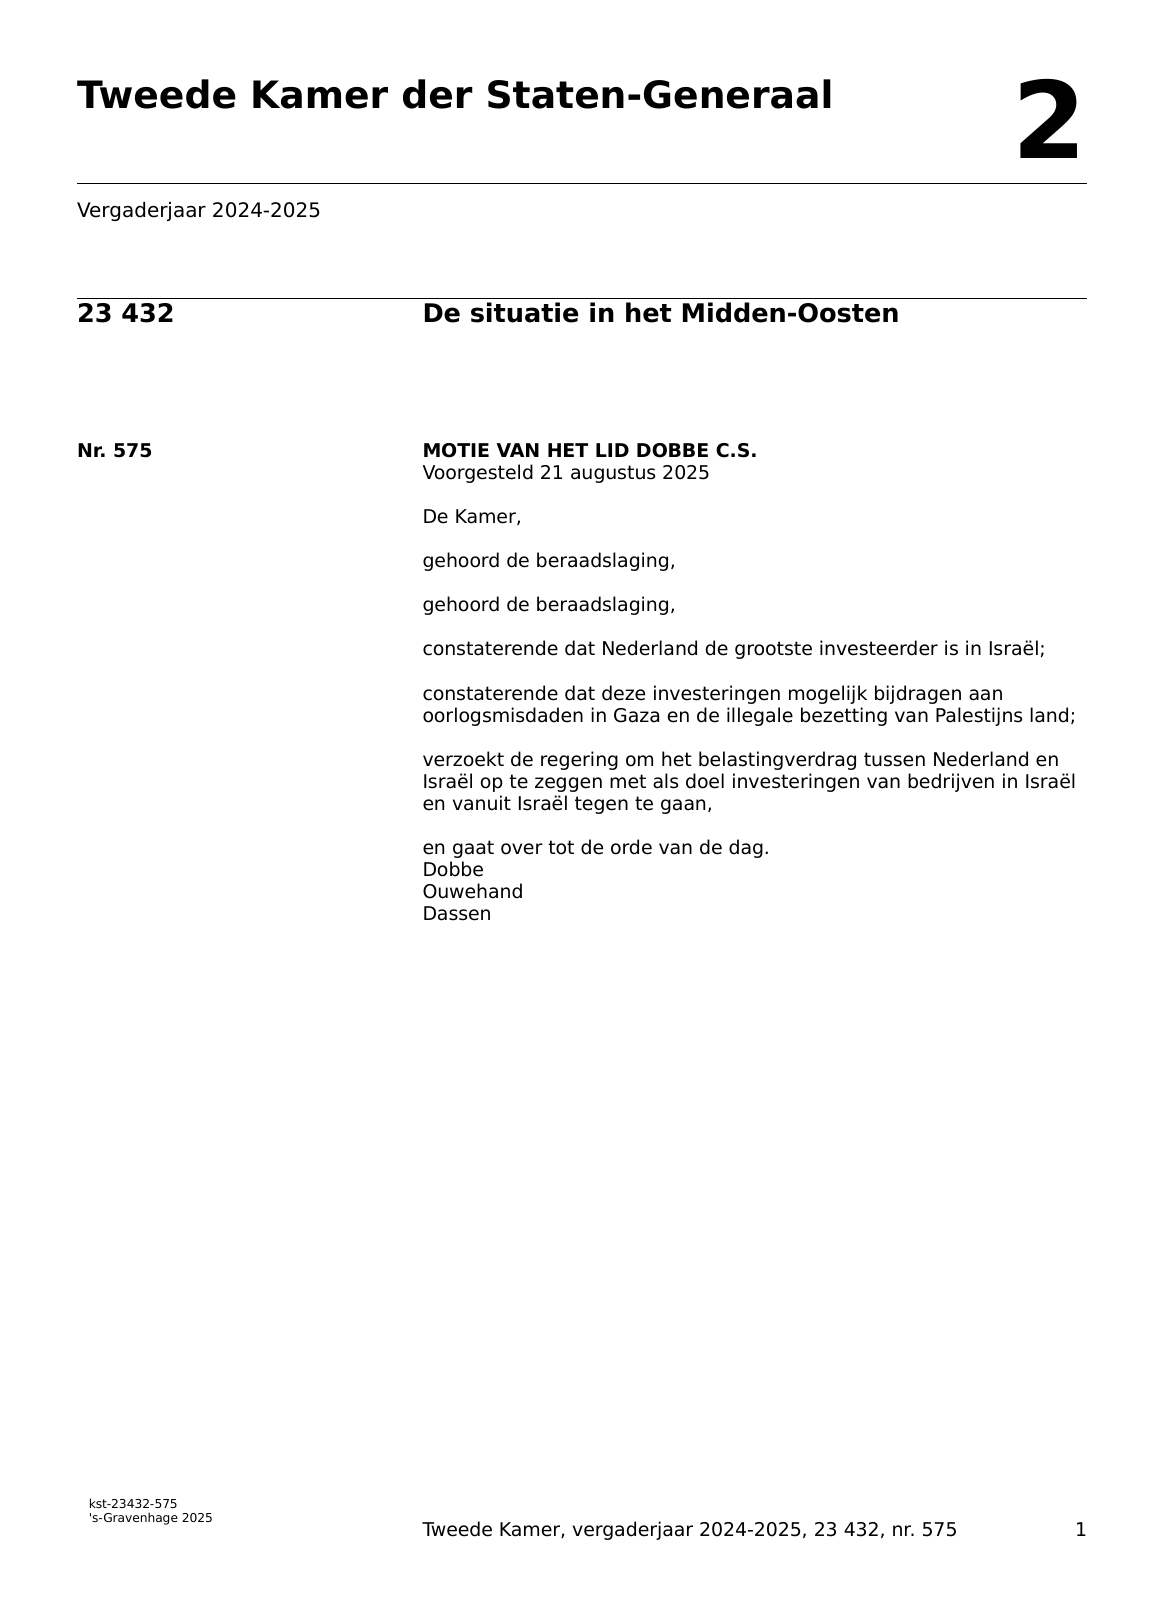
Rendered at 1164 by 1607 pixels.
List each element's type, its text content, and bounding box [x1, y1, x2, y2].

text constaterende dat deze investeringen mogelijk bijdragen aan oorlogsmisdaden in Gaza en de illegale bezetting van Palestijns land; [422, 682, 1087, 726]
table_header Tweede Kamer der Staten-Generaal [77, 59, 886, 183]
subtitle Nr. 575 MOTIE VAN HET LID DOBBE C.S. [77, 440, 1087, 462]
text gehoord de beraadslaging, [422, 594, 1087, 616]
text De Kamer, [422, 506, 1087, 528]
text Voorgesteld 21 augustus 2025 [422, 462, 1087, 484]
text en gaat over tot de orde van de dag. [422, 837, 1087, 859]
table_header 2 [886, 59, 1087, 183]
text 's-Gravenhage 2025 [88, 1511, 323, 1525]
text Ouwehand [422, 881, 1087, 903]
text kst-23432-575 [88, 1497, 323, 1511]
subtitle 23 432 De situatie in het Midden-Oosten [77, 299, 1087, 329]
text constaterende dat Nederland de grootste investeerder is in Israël; [422, 638, 1087, 660]
text gehoord de beraadslaging, [422, 550, 1087, 572]
table_cell Vergaderjaar 2024-2025 [77, 184, 1087, 298]
text Dassen [422, 903, 1087, 925]
text Dobbe [422, 859, 1087, 881]
text verzoekt de regering om het belastingverdrag tussen Nederland en Israël op te zeggen met als doel investeringen van bedrijven in Israël en vanuit Israël tegen te gaan, [422, 749, 1087, 814]
